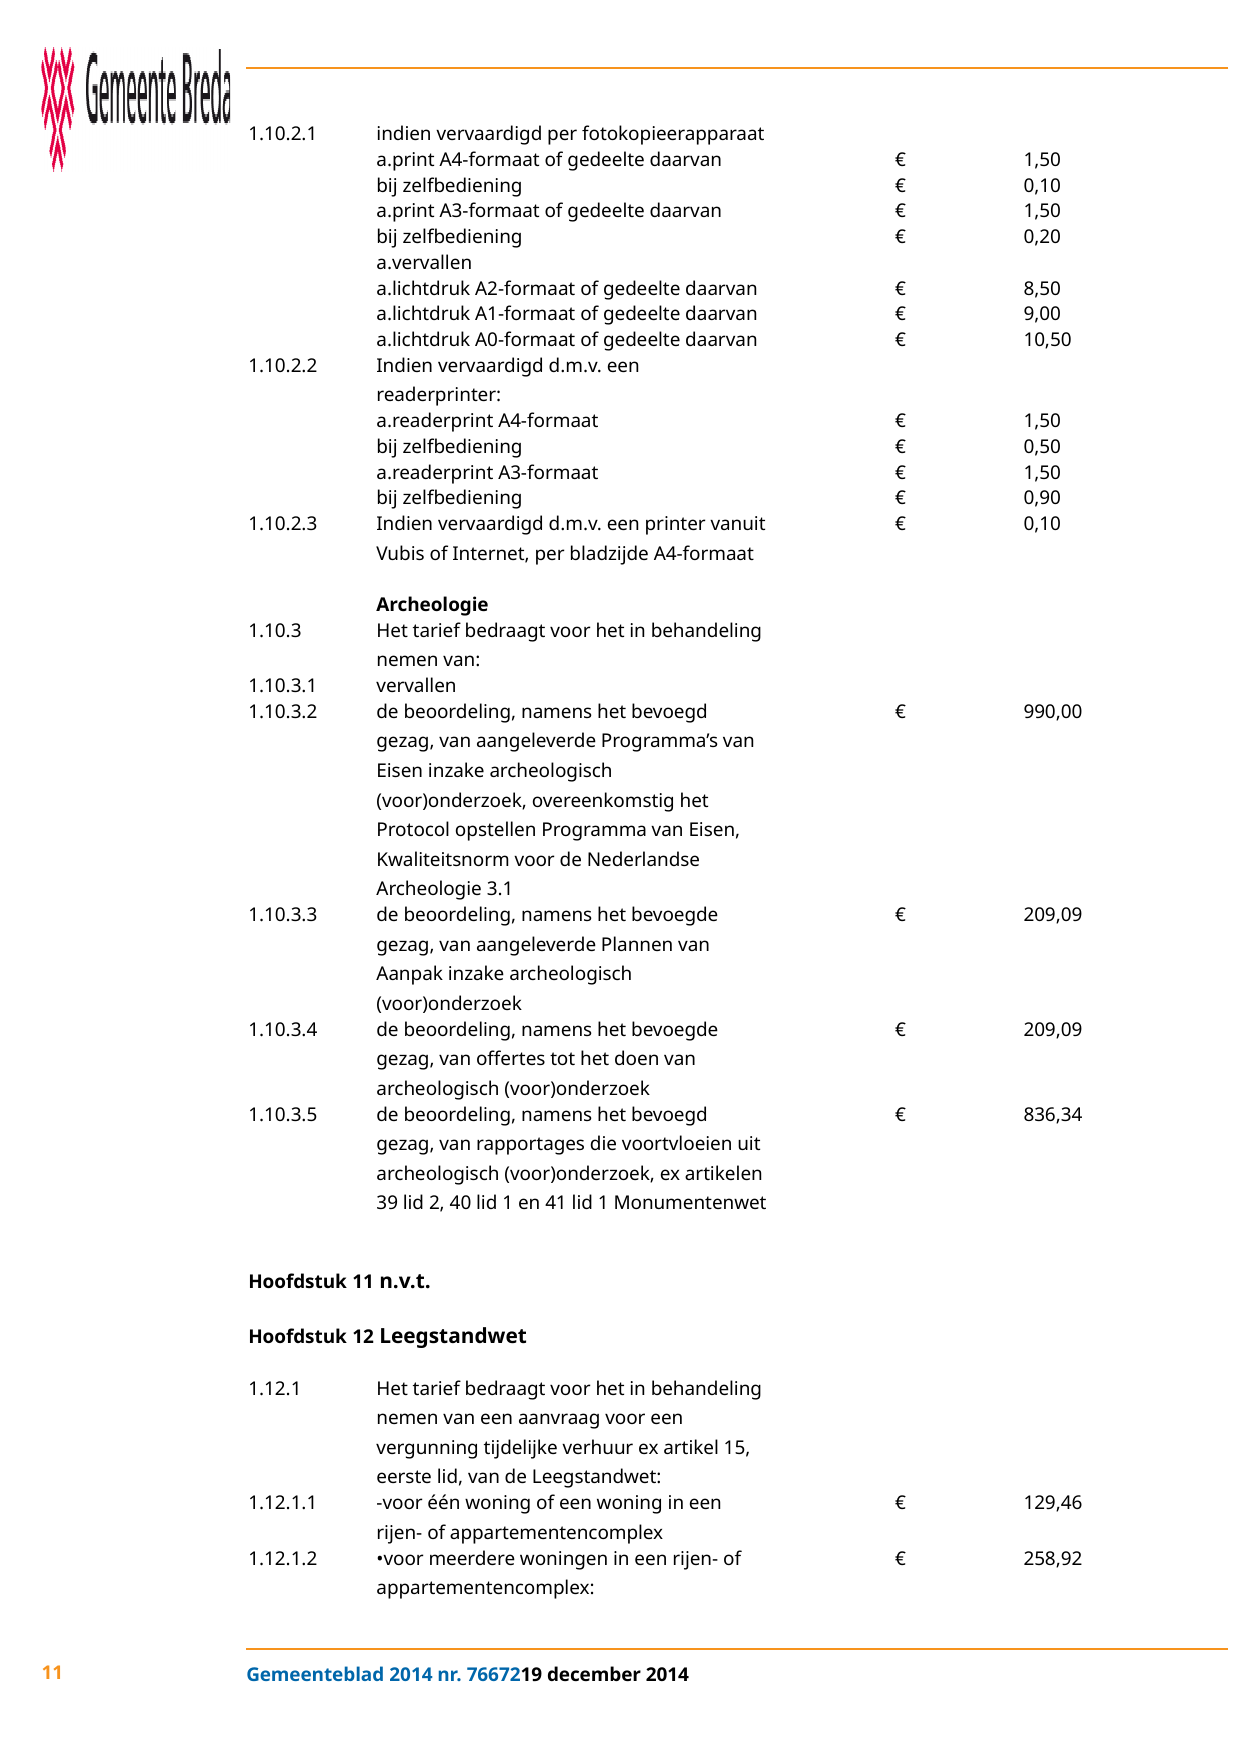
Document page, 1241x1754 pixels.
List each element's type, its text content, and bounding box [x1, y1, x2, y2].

table_cell de beoordeling, namens het bevoegd gezag, van rapportages die voortvloeien uit archeologisch (voor)onderzoek, ex artikelen 39 lid 2, 40 lid 1 en 41 lid 1 Monumentenwet [376, 1101, 767, 1215]
table_cell bij zelfbediening [376, 433, 767, 459]
table_cell de beoordeling, namens het bevoegd gezag, van aangeleverde Programma’s van Eisen inzake archeologisch (voor)onderzoek, overeenkomstig het Protocol opstellen Programma van Eisen, Kwaliteitsnorm voor de Nederlandse Archeologie 3.1 [376, 698, 767, 901]
table_cell 129,46 [1023, 1490, 1152, 1545]
table_cell [895, 352, 1023, 407]
table_cell € [895, 485, 1023, 510]
table_cell [767, 1016, 895, 1101]
table_cell [1023, 591, 1152, 617]
table_cell € [895, 326, 1023, 352]
table_cell € [895, 901, 1023, 1016]
table_cell 258,92 [1023, 1545, 1152, 1600]
table_cell € [895, 146, 1023, 172]
table_cell € [895, 1490, 1023, 1545]
table_cell [767, 510, 895, 566]
table_cell [1023, 249, 1152, 275]
table_cell 1.12.1.2 [248, 1545, 376, 1600]
table_cell •voor meerdere woningen in een rijen- of appartementencomplex: [376, 1545, 767, 1600]
table_cell 1.10.3 [248, 617, 376, 672]
table_cell 990,00 [1023, 698, 1152, 901]
table_cell [895, 591, 1023, 617]
table_cell [248, 408, 376, 433]
table_cell [895, 566, 1023, 591]
table_cell [767, 326, 895, 352]
table_cell [248, 459, 376, 484]
table_cell 1,50 [1023, 198, 1152, 223]
table_cell 0,10 [1023, 172, 1152, 198]
table_cell 1.10.2.3 [248, 510, 376, 566]
table_cell [1023, 673, 1152, 698]
table_cell [248, 275, 376, 301]
table_cell € [895, 408, 1023, 433]
table_cell € [895, 433, 1023, 459]
table_cell € [895, 510, 1023, 566]
table_cell € [895, 301, 1023, 326]
table_cell Indien vervaardigd d.m.v. een readerprinter: [376, 352, 767, 407]
table_cell a.print A4-formaat of gedeelte daarvan [376, 146, 767, 172]
table_cell bij zelfbediening [376, 172, 767, 198]
table_cell [767, 275, 895, 301]
table_cell [248, 301, 376, 326]
table_cell [767, 459, 895, 484]
table_cell [767, 698, 895, 901]
table_cell [767, 224, 895, 249]
table_cell [248, 249, 376, 275]
table_cell [248, 146, 376, 172]
table_header [895, 121, 1023, 146]
table_header [767, 1375, 895, 1489]
table_cell € [895, 1016, 1023, 1101]
table_cell Archeologie [376, 591, 767, 617]
table_cell bij zelfbediening [376, 224, 767, 249]
table_cell [248, 224, 376, 249]
table_cell 1.10.3.5 [248, 1101, 376, 1215]
table_cell € [895, 698, 1023, 901]
table_cell [767, 566, 895, 591]
table_header [1023, 1375, 1152, 1489]
table_cell € [895, 459, 1023, 484]
table_cell [1023, 617, 1152, 672]
table_cell 1.10.3.1 [248, 673, 376, 698]
table_cell € [895, 1101, 1023, 1215]
table_cell a.lichtdruk A1-formaat of gedeelte daarvan [376, 301, 767, 326]
table_cell a.readerprint A3-formaat [376, 459, 767, 484]
table_cell a.lichtdruk A0-formaat of gedeelte daarvan [376, 326, 767, 352]
table_cell 1.12.1.1 [248, 1490, 376, 1545]
table_header [895, 1375, 1023, 1489]
table_cell [767, 673, 895, 698]
table_header Het tarief bedraagt voor het in behandeling nemen van een aanvraag voor een vergunning tijdelijke verhuur ex artikel 15, eerste lid, van de Leegstandwet: [376, 1375, 767, 1489]
table_cell [767, 1545, 895, 1600]
table_cell [248, 326, 376, 352]
table_cell vervallen [376, 673, 767, 698]
table_cell € [895, 172, 1023, 198]
table_cell a.lichtdruk A2-formaat of gedeelte daarvan [376, 275, 767, 301]
table_cell a.vervallen [376, 249, 767, 275]
table_cell [767, 172, 895, 198]
table_cell 0,20 [1023, 224, 1152, 249]
table_cell 0,10 [1023, 510, 1152, 566]
table_cell 1.10.3.2 [248, 698, 376, 901]
table_cell 1.10.3.4 [248, 1016, 376, 1101]
table_cell 209,09 [1023, 1016, 1152, 1101]
table_cell Het tarief bedraagt voor het in behandeling nemen van: [376, 617, 767, 672]
table_cell [895, 249, 1023, 275]
table_cell [767, 617, 895, 672]
table_cell [1023, 352, 1152, 407]
table_cell [895, 617, 1023, 672]
table_cell [767, 352, 895, 407]
table_cell [767, 433, 895, 459]
table_cell bij zelfbediening [376, 485, 767, 510]
table_cell € [895, 224, 1023, 249]
table_cell de beoordeling, namens het bevoegde gezag, van aangeleverde Plannen van Aanpak inzake archeologisch (voor)onderzoek [376, 901, 767, 1016]
table_header 1.12.1 [248, 1375, 376, 1489]
table_cell [1023, 566, 1152, 591]
table_header [1023, 121, 1152, 146]
table_header indien vervaardigd per fotokopieerapparaat [376, 121, 767, 146]
table_cell 1.10.3.3 [248, 901, 376, 1016]
table_cell a.print A3-formaat of gedeelte daarvan [376, 198, 767, 223]
table_cell a.readerprint A4-formaat [376, 408, 767, 433]
table_cell 10,50 [1023, 326, 1152, 352]
table_cell € [895, 198, 1023, 223]
table_cell [248, 591, 376, 617]
table_cell 9,00 [1023, 301, 1152, 326]
table_cell [767, 408, 895, 433]
table_cell [895, 673, 1023, 698]
table_cell 1,50 [1023, 459, 1152, 484]
table_cell [248, 485, 376, 510]
table_cell -voor één woning of een woning in een rijen- of appartementencomplex [376, 1490, 767, 1545]
table_cell de beoordeling, namens het bevoegde gezag, van offertes tot het doen van archeologisch (voor)onderzoek [376, 1016, 767, 1101]
table_cell [248, 566, 376, 591]
table_cell [767, 485, 895, 510]
text Hoofdstuk 12 Leegstandwet [248, 1321, 1152, 1349]
table_cell [767, 249, 895, 275]
table_cell 0,50 [1023, 433, 1152, 459]
table_cell 0,90 [1023, 485, 1152, 510]
table_cell 836,34 [1023, 1101, 1152, 1215]
table_cell [767, 591, 895, 617]
text Hoofdstuk 11 n.v.t. [248, 1267, 1152, 1295]
table_cell [767, 198, 895, 223]
picture [41, 47, 231, 172]
table_cell [767, 1101, 895, 1215]
table_cell [376, 566, 767, 591]
table_cell [767, 901, 895, 1016]
table_cell 8,50 [1023, 275, 1152, 301]
table_header [767, 121, 895, 146]
table_cell [248, 172, 376, 198]
table_cell 1.10.2.2 [248, 352, 376, 407]
table_cell Indien vervaardigd d.m.v. een printer vanuit Vubis of Internet, per bladzijde A4-formaat [376, 510, 767, 566]
table_cell [767, 1490, 895, 1545]
table_cell 1,50 [1023, 146, 1152, 172]
table_header 1.10.2.1 [248, 121, 376, 146]
table_cell [767, 146, 895, 172]
table_cell 1,50 [1023, 408, 1152, 433]
table_cell [248, 433, 376, 459]
table_cell 209,09 [1023, 901, 1152, 1016]
table_cell [767, 301, 895, 326]
table_cell € [895, 275, 1023, 301]
table_cell [248, 198, 376, 223]
table_cell € [895, 1545, 1023, 1600]
